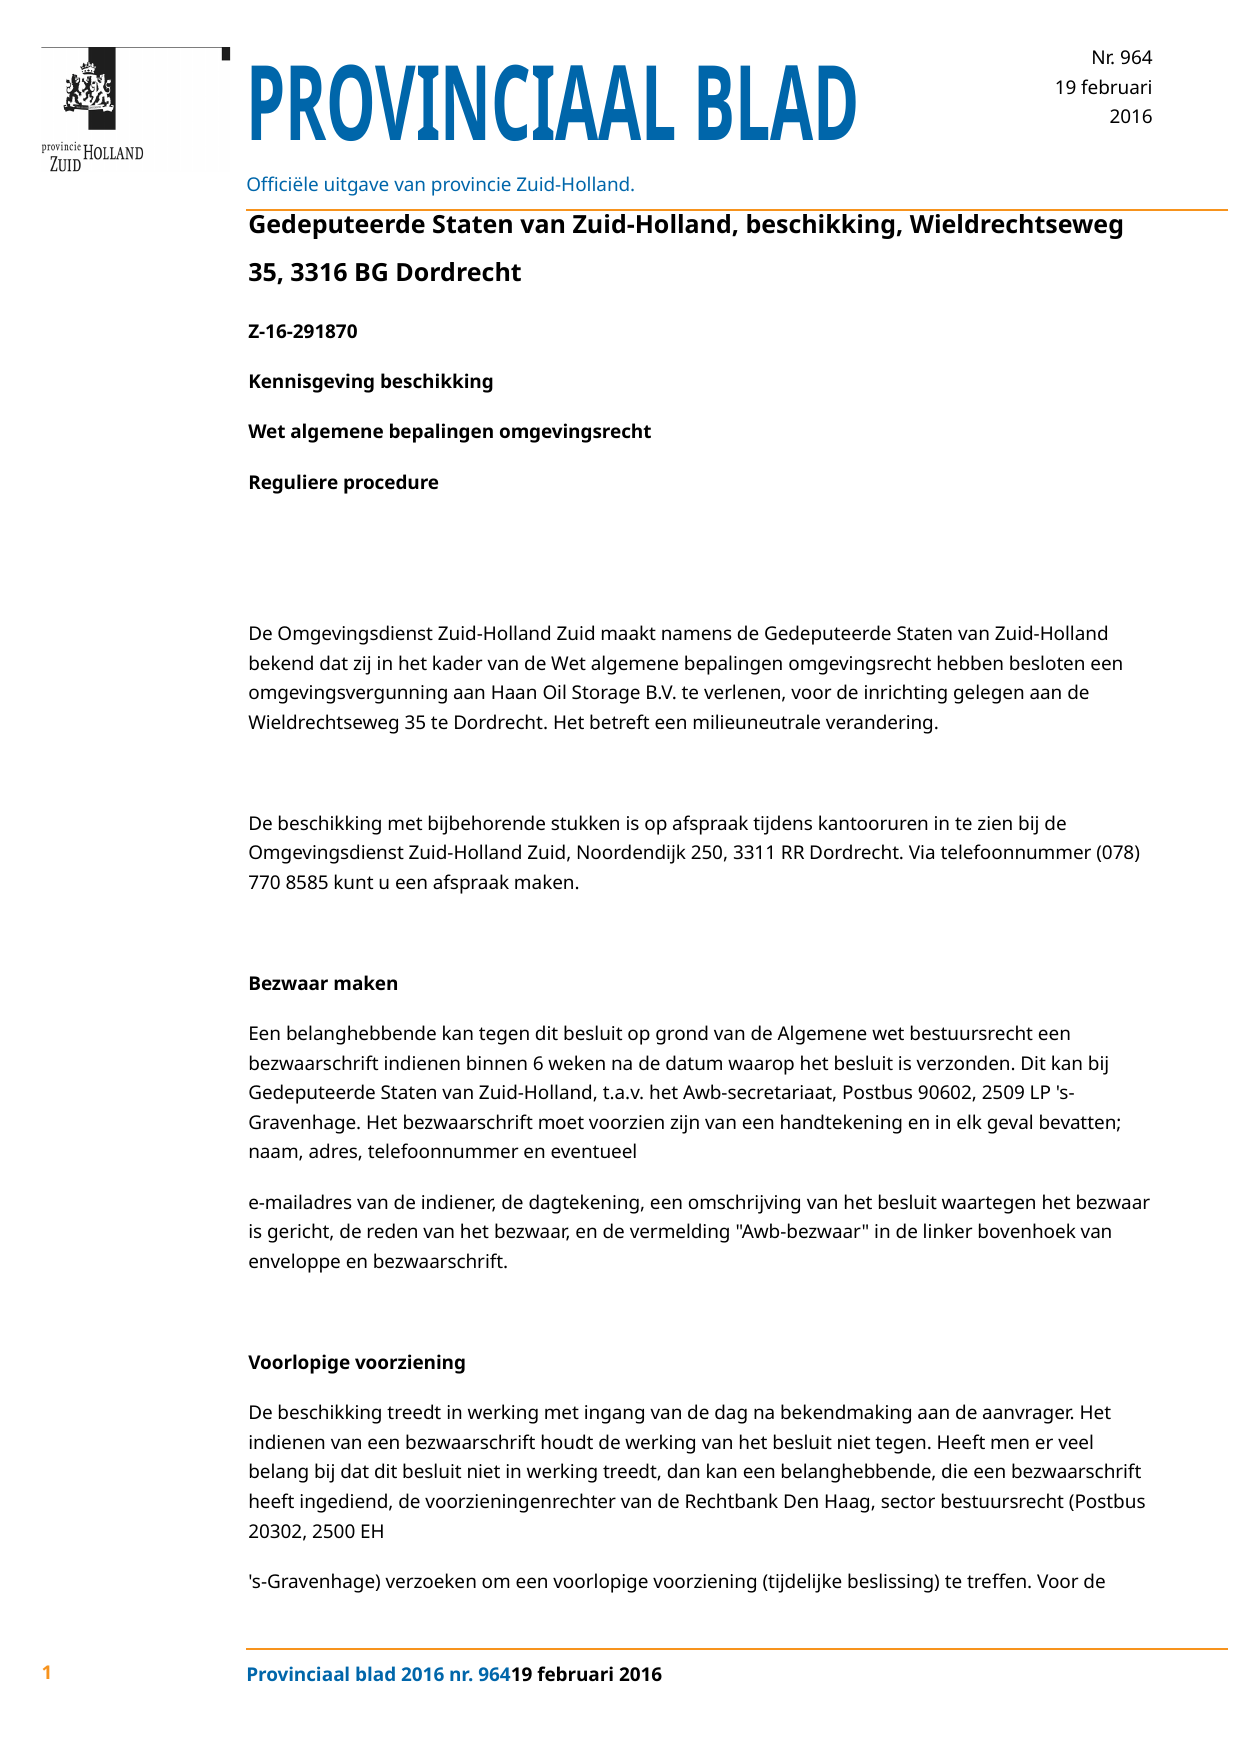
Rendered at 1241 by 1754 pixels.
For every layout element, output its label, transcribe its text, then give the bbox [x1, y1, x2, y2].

text Reguliere procedure [248, 469, 1152, 495]
text Een belanghebbende kan tegen dit besluit op grond van de Algemene wet bestuursrecht een bezwaarschrift indienen binnen 6 weken na de datum waarop het besluit is verzonden. Dit kan bij Gedeputeerde Staten van Zuid-Holland, t.a.v. het Awb-secretariaat, Postbus 90602, 2509 LP 's-Gravenhage. Het bezwaarschrift moet voorzien zijn van een handtekening en in elk geval bevatten; naam, adres, telefoonnummer en eventueel [248, 1020, 1152, 1164]
text Gedeputeerde Staten van Zuid-Holland, beschikking, Wieldrechtseweg 35, 3316 BG Dordrecht [248, 211, 1152, 288]
text Kennisgeving beschikking [248, 368, 1152, 394]
text Bezwaar maken [248, 970, 1152, 996]
text e-mailadres van de indiener, de dagtekening, een omschrijving van het besluit waartegen het bezwaar is gericht, de reden van het bezwaar, en de vermelding "Awb-bezwaar" in de linker bovenhoek van enveloppe en bezwaarschrift. [248, 1189, 1152, 1274]
text Z-16-291870 [248, 318, 1152, 344]
text De Omgevingsdienst Zuid-Holland Zuid maakt namens de Gedeputeerde Staten van Zuid-Holland bekend dat zij in het kader van de Wet algemene bepalingen omgevingsrecht hebben besloten een omgevingsvergunning aan Haan Oil Storage B.V. te verlenen, voor de inrichting gelegen aan de Wieldrechtseweg 35 te Dordrecht. Het betreft een milieuneutrale verandering. [248, 620, 1152, 735]
text De beschikking treedt in werking met ingang van de dag na bekendmaking aan de aanvrager. Het indienen van een bezwaarschrift houdt de werking van het besluit niet tegen. Heeft men er veel belang bij dat dit besluit niet in werking treedt, dan kan een belanghebbende, die een bezwaarschrift heeft ingediend, de voorzieningenrechter van de Rechtbank Den Haag, sector bestuursrecht (Postbus 20302, 2500 EH [248, 1399, 1152, 1544]
text Wet algemene bepalingen omgevingsrecht [248, 419, 1152, 444]
text 's-Gravenhage) verzoeken om een voorlopige voorziening (tijdelijke beslissing) te treffen. Voor de [248, 1568, 1152, 1594]
text Voorlopige voorziening [248, 1349, 1152, 1375]
picture [41, 47, 231, 172]
text De beschikking met bijbehorende stukken is op afspraak tijdens kantooruren in te zien bij de Omgevingsdienst Zuid-Holland Zuid, Noordendijk 250, 3311 RR Dordrecht. Via telefoonnummer (078) 770 8585 kunt u een afspraak maken. [248, 810, 1152, 895]
